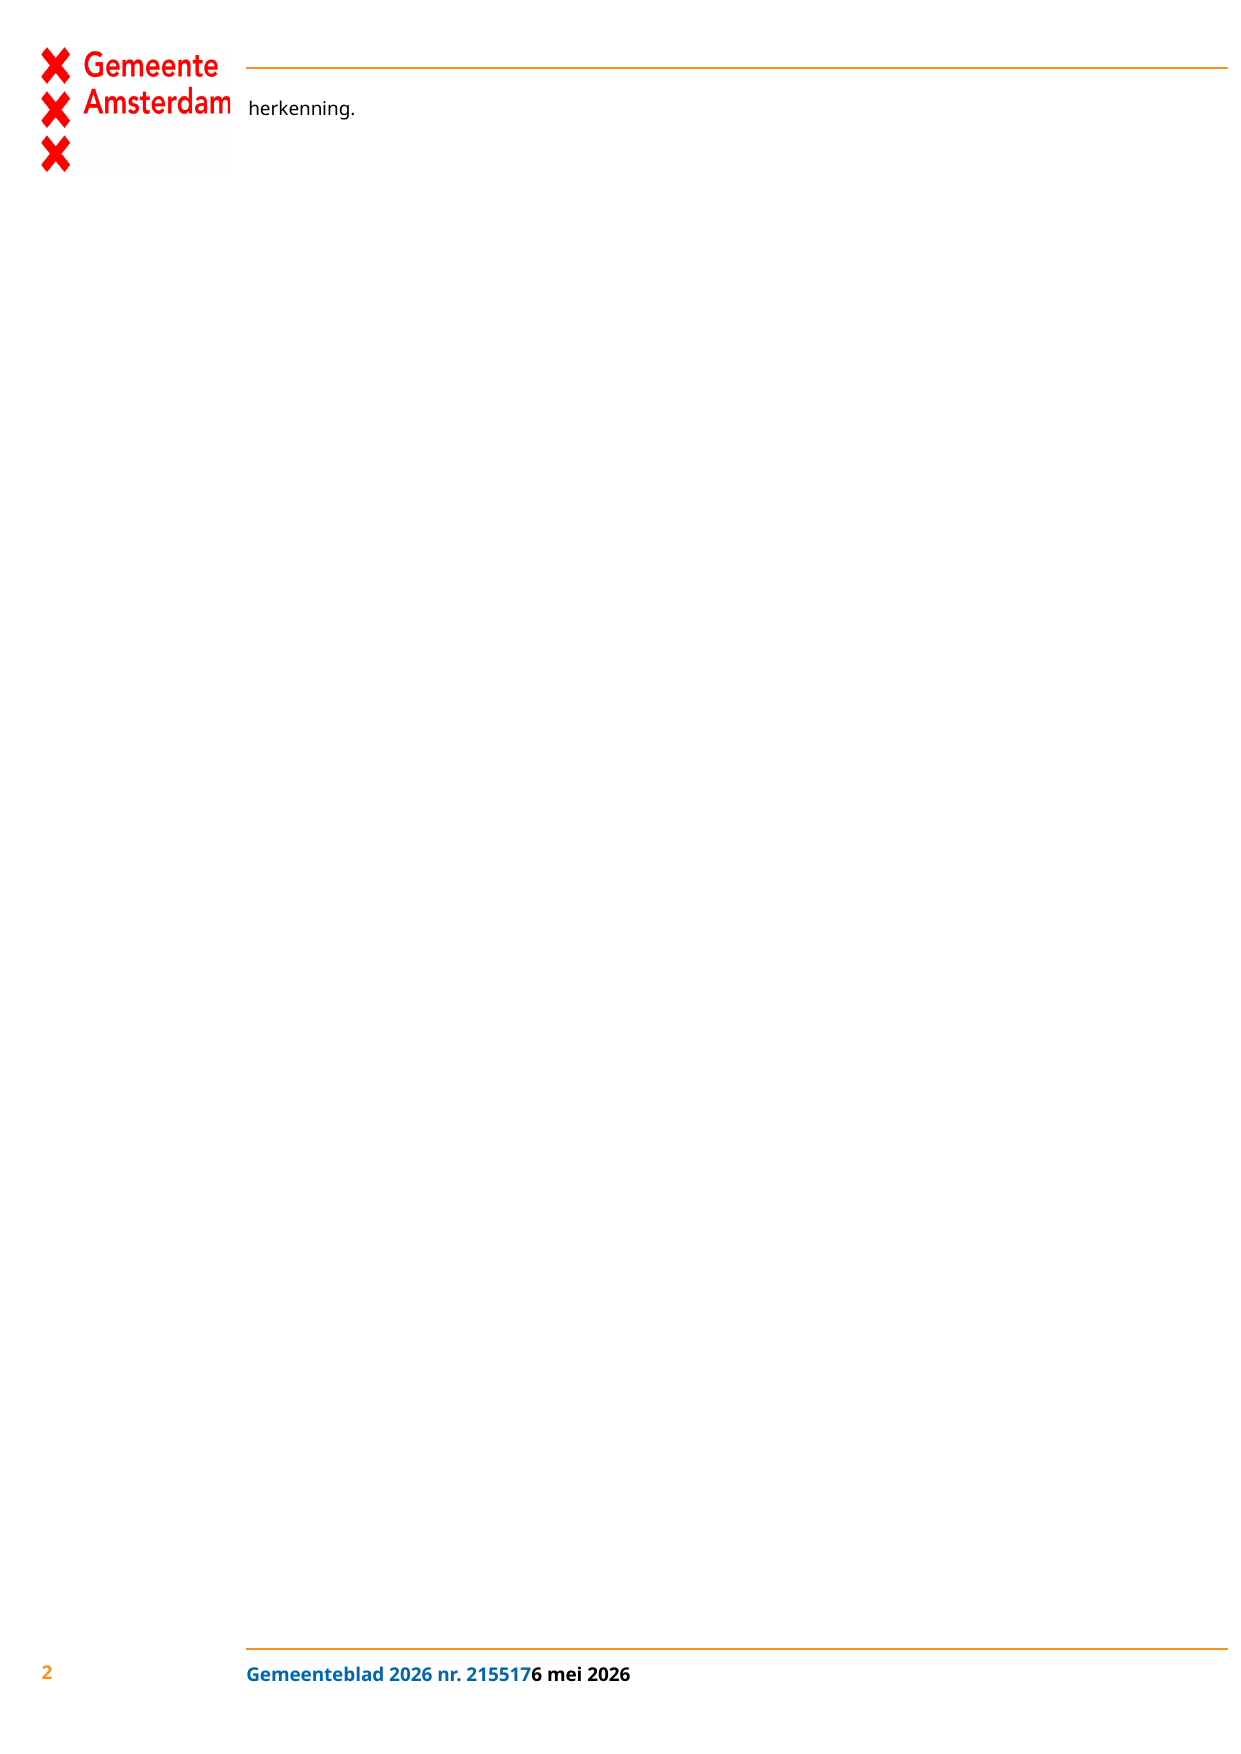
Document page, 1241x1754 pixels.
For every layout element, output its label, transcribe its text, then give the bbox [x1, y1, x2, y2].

picture [41, 47, 231, 172]
text herkenning. [248, 95, 1152, 121]
